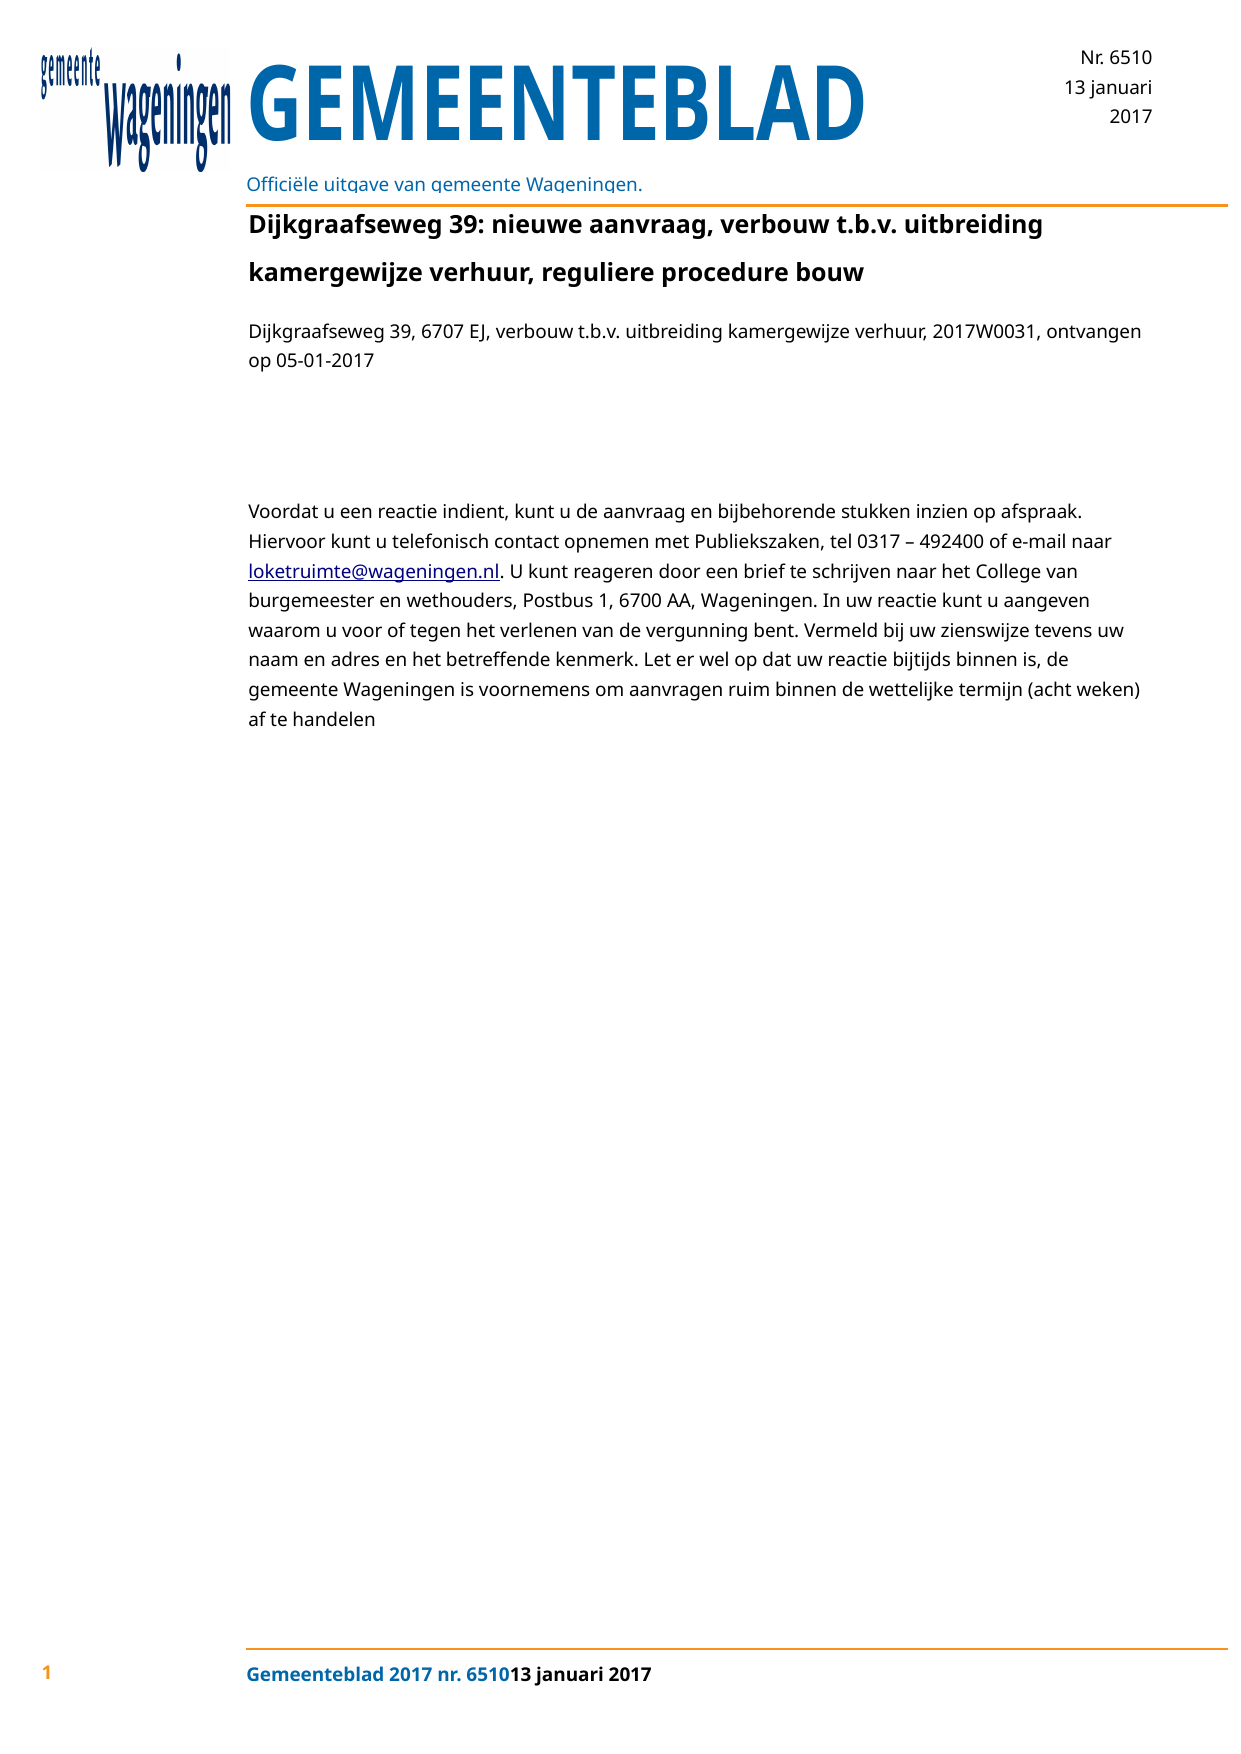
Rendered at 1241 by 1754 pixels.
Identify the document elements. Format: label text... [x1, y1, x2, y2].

text Voordat u een reactie indient, kunt u de aanvraag en bijbehorende stukken inzien op afspraak. Hiervoor kunt u telefonisch contact opnemen met Publiekszaken, tel 0317 – 492400 of e-mail naar loketruimte@wageningen.nl. U kunt reageren door een brief te schrijven naar het College van burgemeester en wethouders, Postbus 1, 6700 AA, Wageningen. In uw reactie kunt u aangeven waarom u voor of tegen het verlenen van de vergunning bent. Vermeld bij uw zienswijze tevens uw naam en adres en het betreffende kenmerk. Let er wel op dat uw reactie bijtijds binnen is, de gemeente Wageningen is voornemens om aanvragen ruim binnen de wettelijke termijn (acht weken) af te handelen [248, 499, 1152, 732]
picture [41, 47, 231, 172]
text Dijkgraafseweg 39, 6707 EJ, verbouw t.b.v. uitbreiding kamergewijze verhuur, 2017W0031, ontvangen op 05-01-2017 [248, 318, 1152, 373]
text Dijkgraafseweg 39: nieuwe aanvraag, verbouw t.b.v. uitbreiding kamergewijze verhuur, reguliere procedure bouw [248, 207, 1152, 288]
